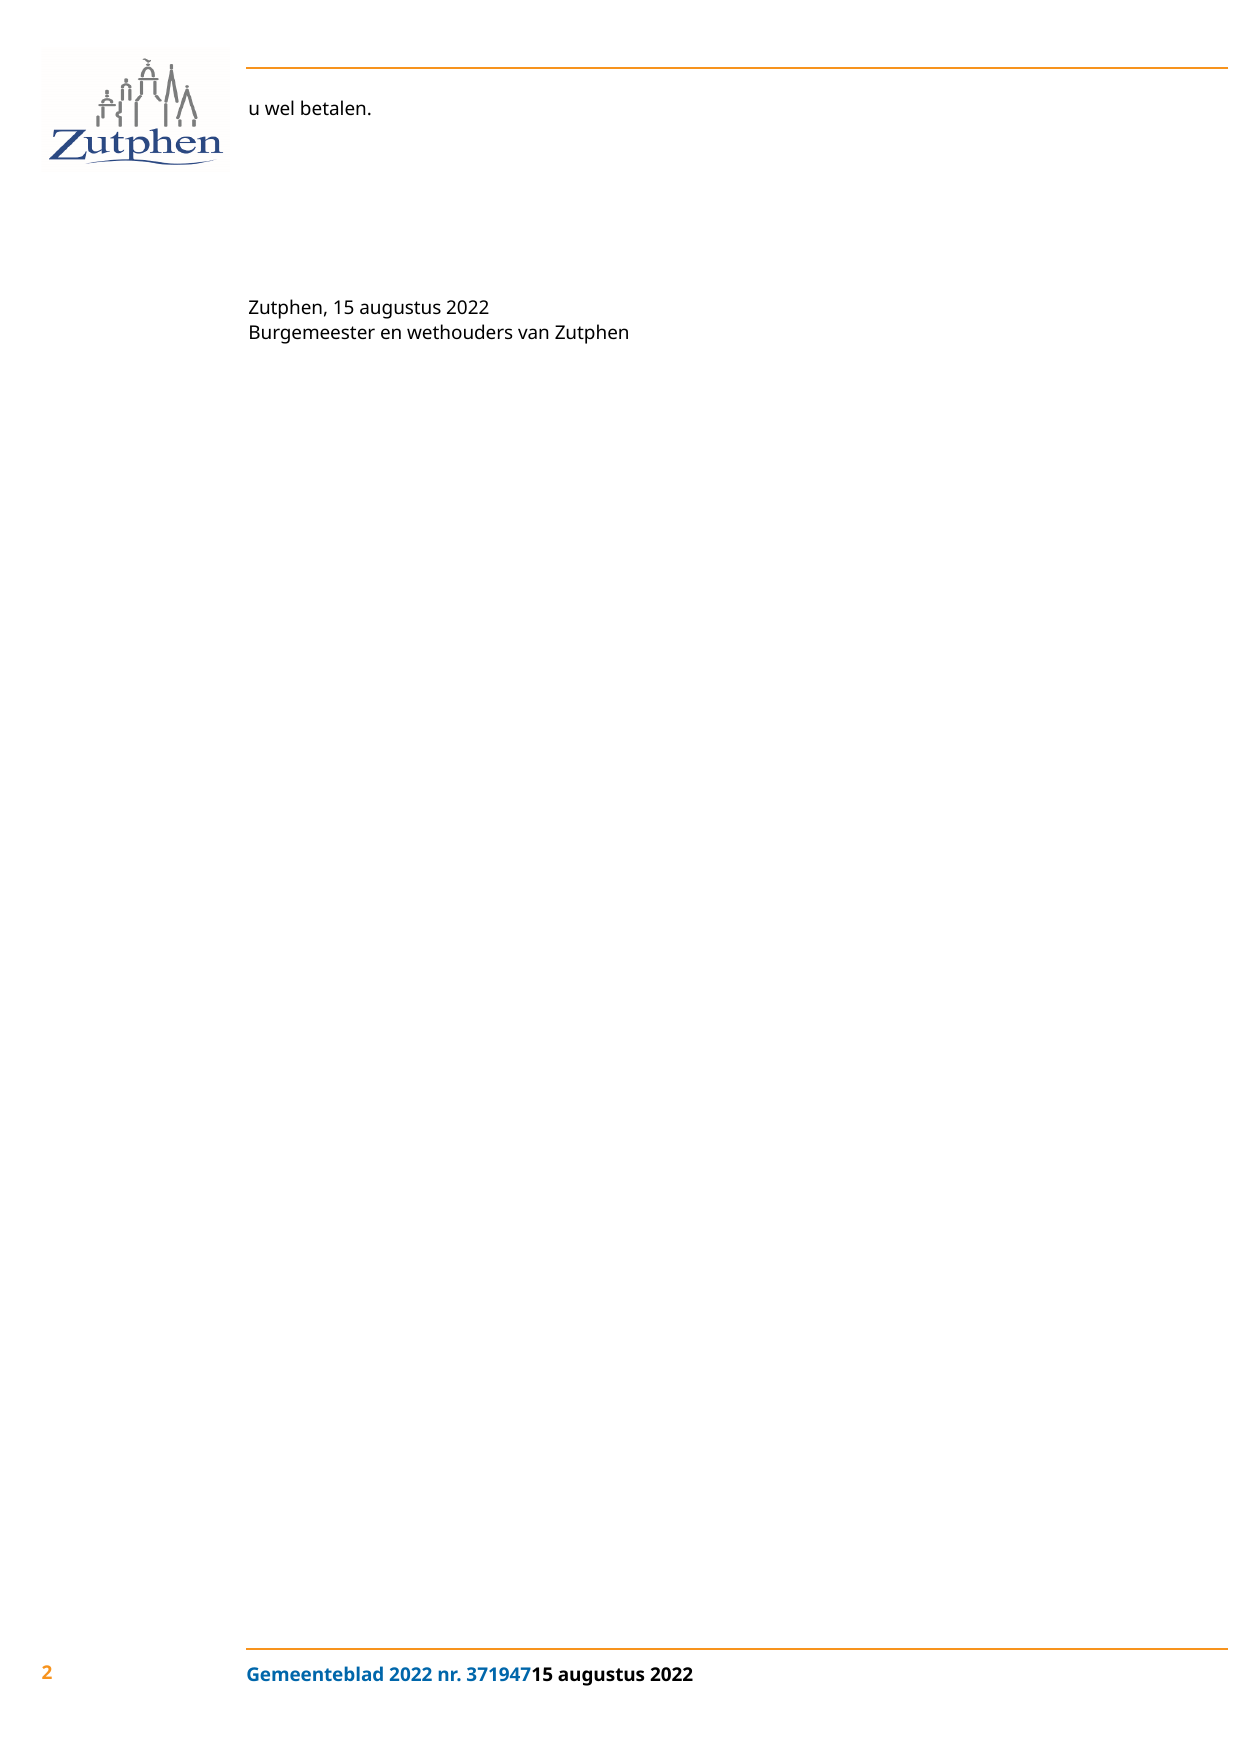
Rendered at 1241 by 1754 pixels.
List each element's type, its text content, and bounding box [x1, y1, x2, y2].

picture [41, 47, 231, 172]
text Zutphen, 15 augustus 2022 [248, 294, 1152, 319]
text u wel betalen. [248, 95, 1152, 121]
text Burgemeester en wethouders van Zutphen [248, 319, 1152, 345]
